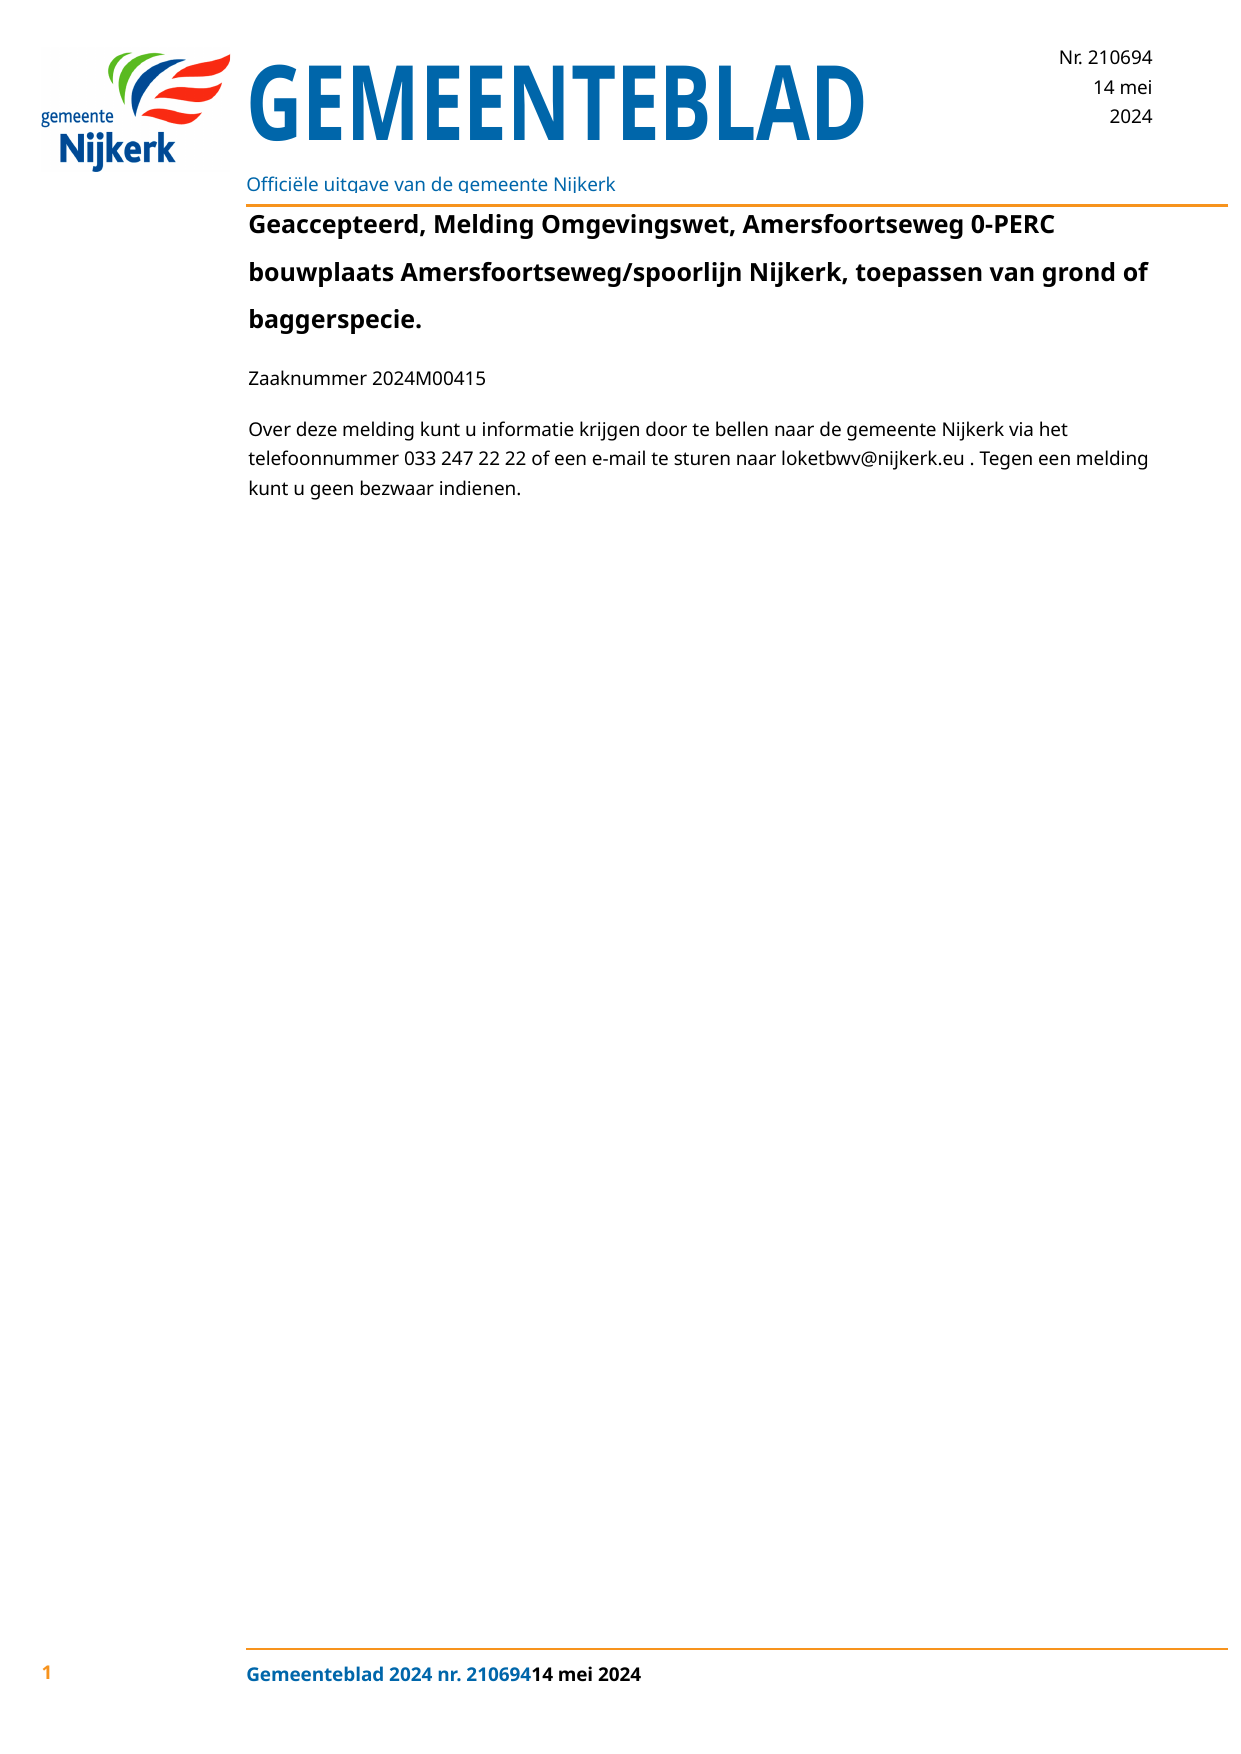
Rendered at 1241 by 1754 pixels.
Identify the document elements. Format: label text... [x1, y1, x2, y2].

picture [41, 47, 231, 172]
text Over deze melding kunt u informatie krijgen door te bellen naar de gemeente Nijkerk via het telefoonnummer 033 247 22 22 of een e-mail te sturen naar loketbwv@nijkerk.eu . Tegen een melding kunt u geen bezwaar indienen. [248, 416, 1152, 501]
text Zaaknummer 2024M00415 [248, 366, 1152, 391]
text Geaccepteerd, Melding Omgevingswet, Amersfoortseweg 0-PERC bouwplaats Amersfoortseweg/spoorlijn Nijkerk, toepassen van grond of baggerspecie. [248, 207, 1152, 336]
